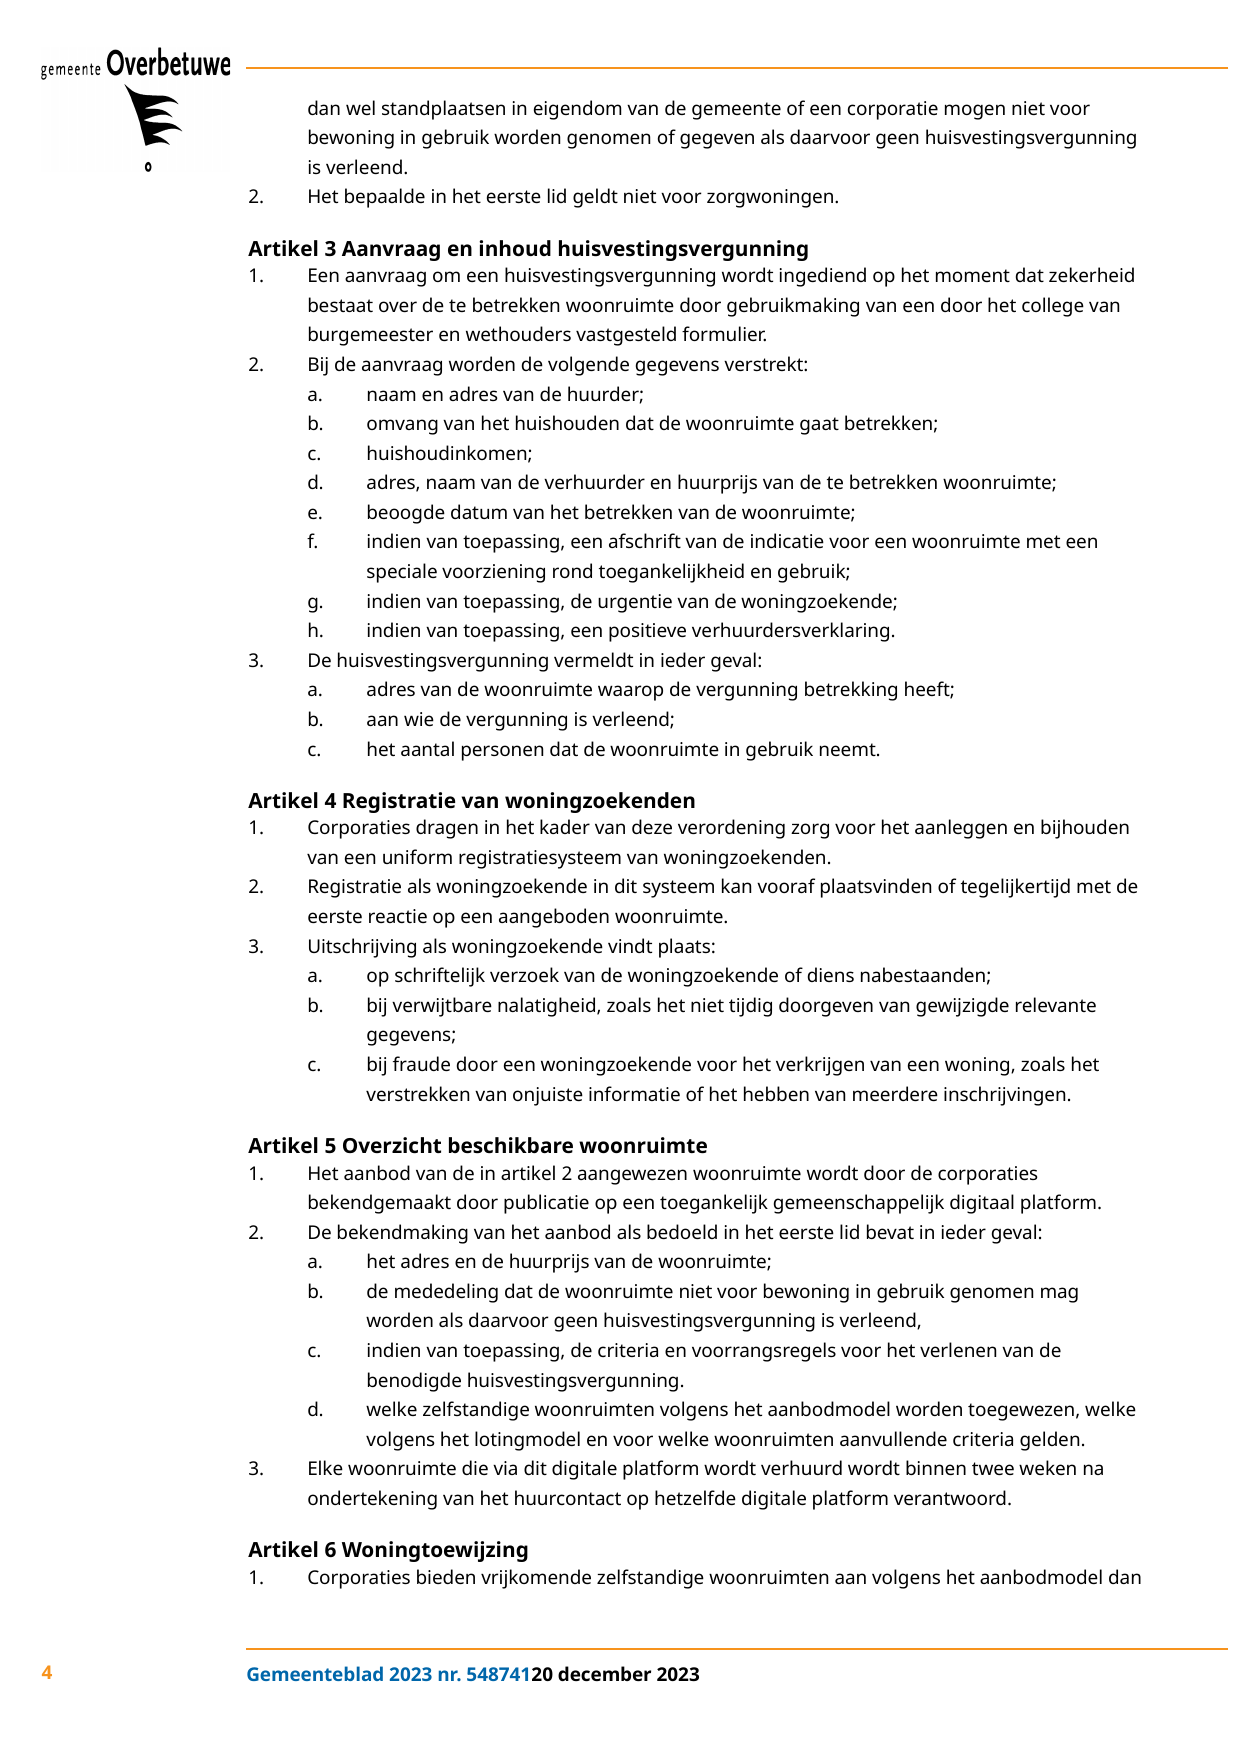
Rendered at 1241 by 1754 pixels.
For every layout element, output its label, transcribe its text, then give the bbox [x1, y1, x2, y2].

list De huisvestingsvergunning vermeldt in ieder geval: [248, 647, 1152, 673]
list bij verwijtbare nalatigheid, zoals het niet tijdig doorgeven van gewijzigde relevante gegevens; [307, 992, 1152, 1047]
list omvang van het huishouden dat de woonruimte gaat betrekken; [307, 410, 1152, 436]
list indien van toepassing, de urgentie van de woningzoekende; [307, 588, 1152, 613]
list naam en adres van de huurder; [307, 381, 1152, 406]
list het aantal personen dat de woonruimte in gebruik neemt. [307, 736, 1152, 761]
list huishoudinkomen; [307, 440, 1152, 466]
list aan wie de vergunning is verleend; [307, 706, 1152, 732]
list op schriftelijk verzoek van de woningzoekende of diens nabestaanden; [307, 962, 1152, 988]
list dan wel standplaatsen in eigendom van de gemeente of een corporatie mogen niet voor bewoning in gebruik worden genomen of gegeven als daarvoor geen huisvestingsvergunning is verleend. [248, 95, 1152, 180]
list indien van toepassing, een afschrift van de indicatie voor een woonruimte met een speciale voorziening rond toegankelijkheid en gebruik; [307, 529, 1152, 584]
list Het bepaalde in het eerste lid geldt niet voor zorgwoningen. [248, 183, 1152, 209]
list indien van toepassing, de criteria en voorrangsregels voor het verlenen van de benodigde huisvestingsvergunning. [307, 1337, 1152, 1392]
list het adres en de huurprijs van de woonruimte; [307, 1248, 1152, 1274]
list beoogde datum van het betrekken van de woonruimte; [307, 499, 1152, 525]
list adres van de woonruimte waarop de vergunning betrekking heeft; [307, 677, 1152, 702]
list Uitschrijving als woningzoekende vindt plaats: [248, 933, 1152, 959]
list Corporaties dragen in het kader van deze verordening zorg voor het aanleggen en bijhouden van een uniform registratiesysteem van woningzoekenden. [248, 814, 1152, 870]
list De bekendmaking van het aanbod als bedoeld in het eerste lid bevat in ieder geval: [248, 1219, 1152, 1244]
list Registratie als woningzoekende in dit systeem kan vooraf plaatsvinden of tegelijkertijd met de eerste reactie op een aangeboden woonruimte. [248, 874, 1152, 929]
list de mededeling dat de woonruimte niet voor bewoning in gebruik genomen mag worden als daarvoor geen huisvestingsvergunning is verleend, [307, 1278, 1152, 1333]
list adres, naam van de verhuurder en huurprijs van de te betrekken woonruimte; [307, 469, 1152, 495]
text Artikel 5 Overzicht beschikbare woonruimte [248, 1131, 1152, 1160]
list welke zelfstandige woonruimten volgens het aanbodmodel worden toegewezen, welke volgens het lotingmodel en voor welke woonruimten aanvullende criteria gelden. [307, 1396, 1152, 1452]
picture [41, 47, 231, 172]
list Corporaties bieden vrijkomende zelfstandige woonruimten aan volgens het aanbodmodel dan [248, 1564, 1152, 1590]
list indien van toepassing, een positieve verhuurdersverklaring. [307, 617, 1152, 643]
list Een aanvraag om een huisvestingsvergunning wordt ingediend op het moment dat zekerheid bestaat over de te betrekken woonruimte door gebruikmaking van een door het college van burgemeester en wethouders vastgesteld formulier. [248, 262, 1152, 347]
list Bij de aanvraag worden de volgende gegevens verstrekt: [248, 351, 1152, 377]
list Elke woonruimte die via dit digitale platform wordt verhuurd wordt binnen twee weken na ondertekening van het huurcontact op hetzelfde digitale platform verantwoord. [248, 1456, 1152, 1511]
list bij fraude door een woningzoekende voor het verkrijgen van een woning, zoals het verstrekken van onjuiste informatie of het hebben van meerdere inschrijvingen. [307, 1051, 1152, 1107]
text Artikel 6 Woningtoewijzing [248, 1536, 1152, 1564]
list Het aanbod van de in artikel 2 aangewezen woonruimte wordt door de corporaties bekendgemaakt door publicatie op een toegankelijk gemeenschappelijk digitaal platform. [248, 1160, 1152, 1215]
text Artikel 4 Registratie van woningzoekenden [248, 786, 1152, 814]
text Artikel 3 Aanvraag en inhoud huisvestingsvergunning [248, 234, 1152, 262]
